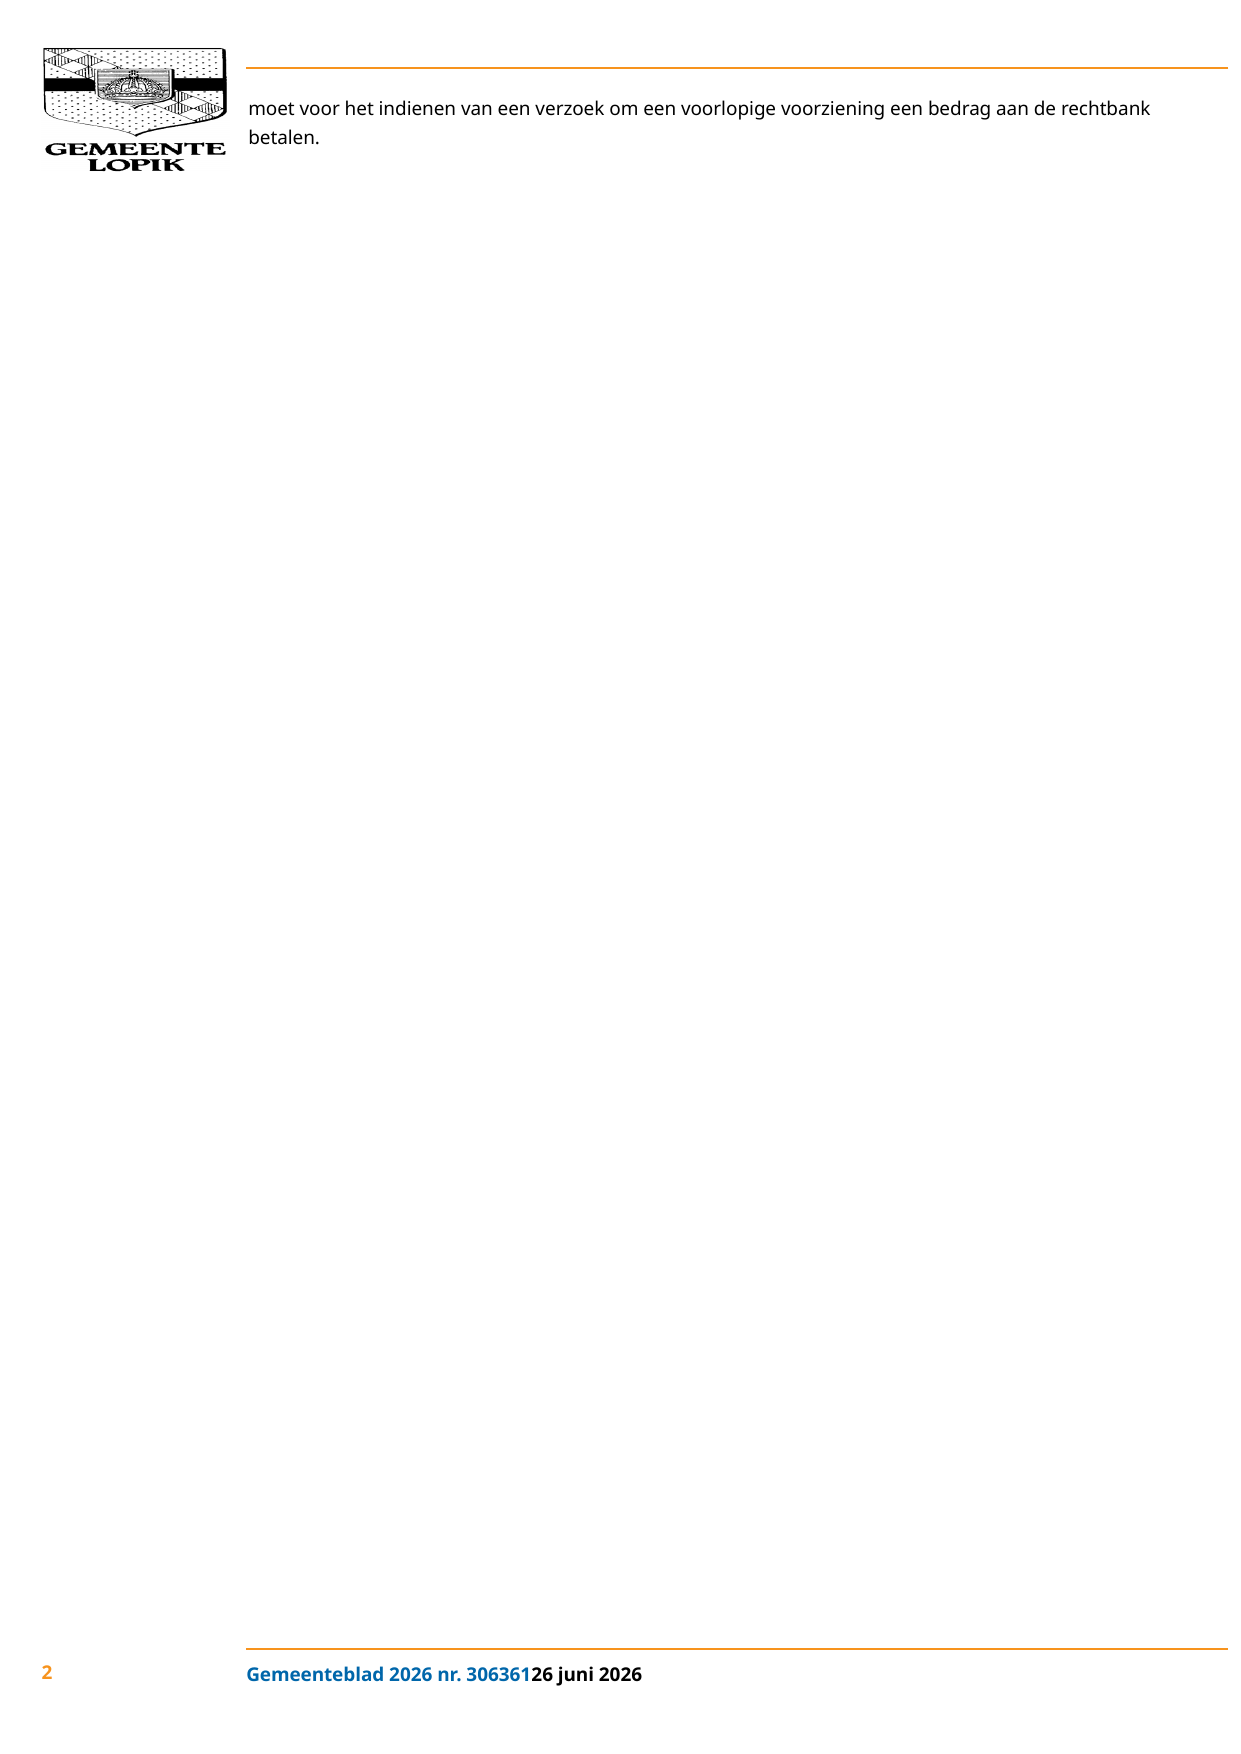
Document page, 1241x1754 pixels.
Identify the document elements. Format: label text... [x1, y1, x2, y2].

text moet voor het indienen van een verzoek om een voorlopige voorziening een bedrag aan de rechtbank betalen. [248, 95, 1152, 150]
picture [41, 47, 231, 172]
